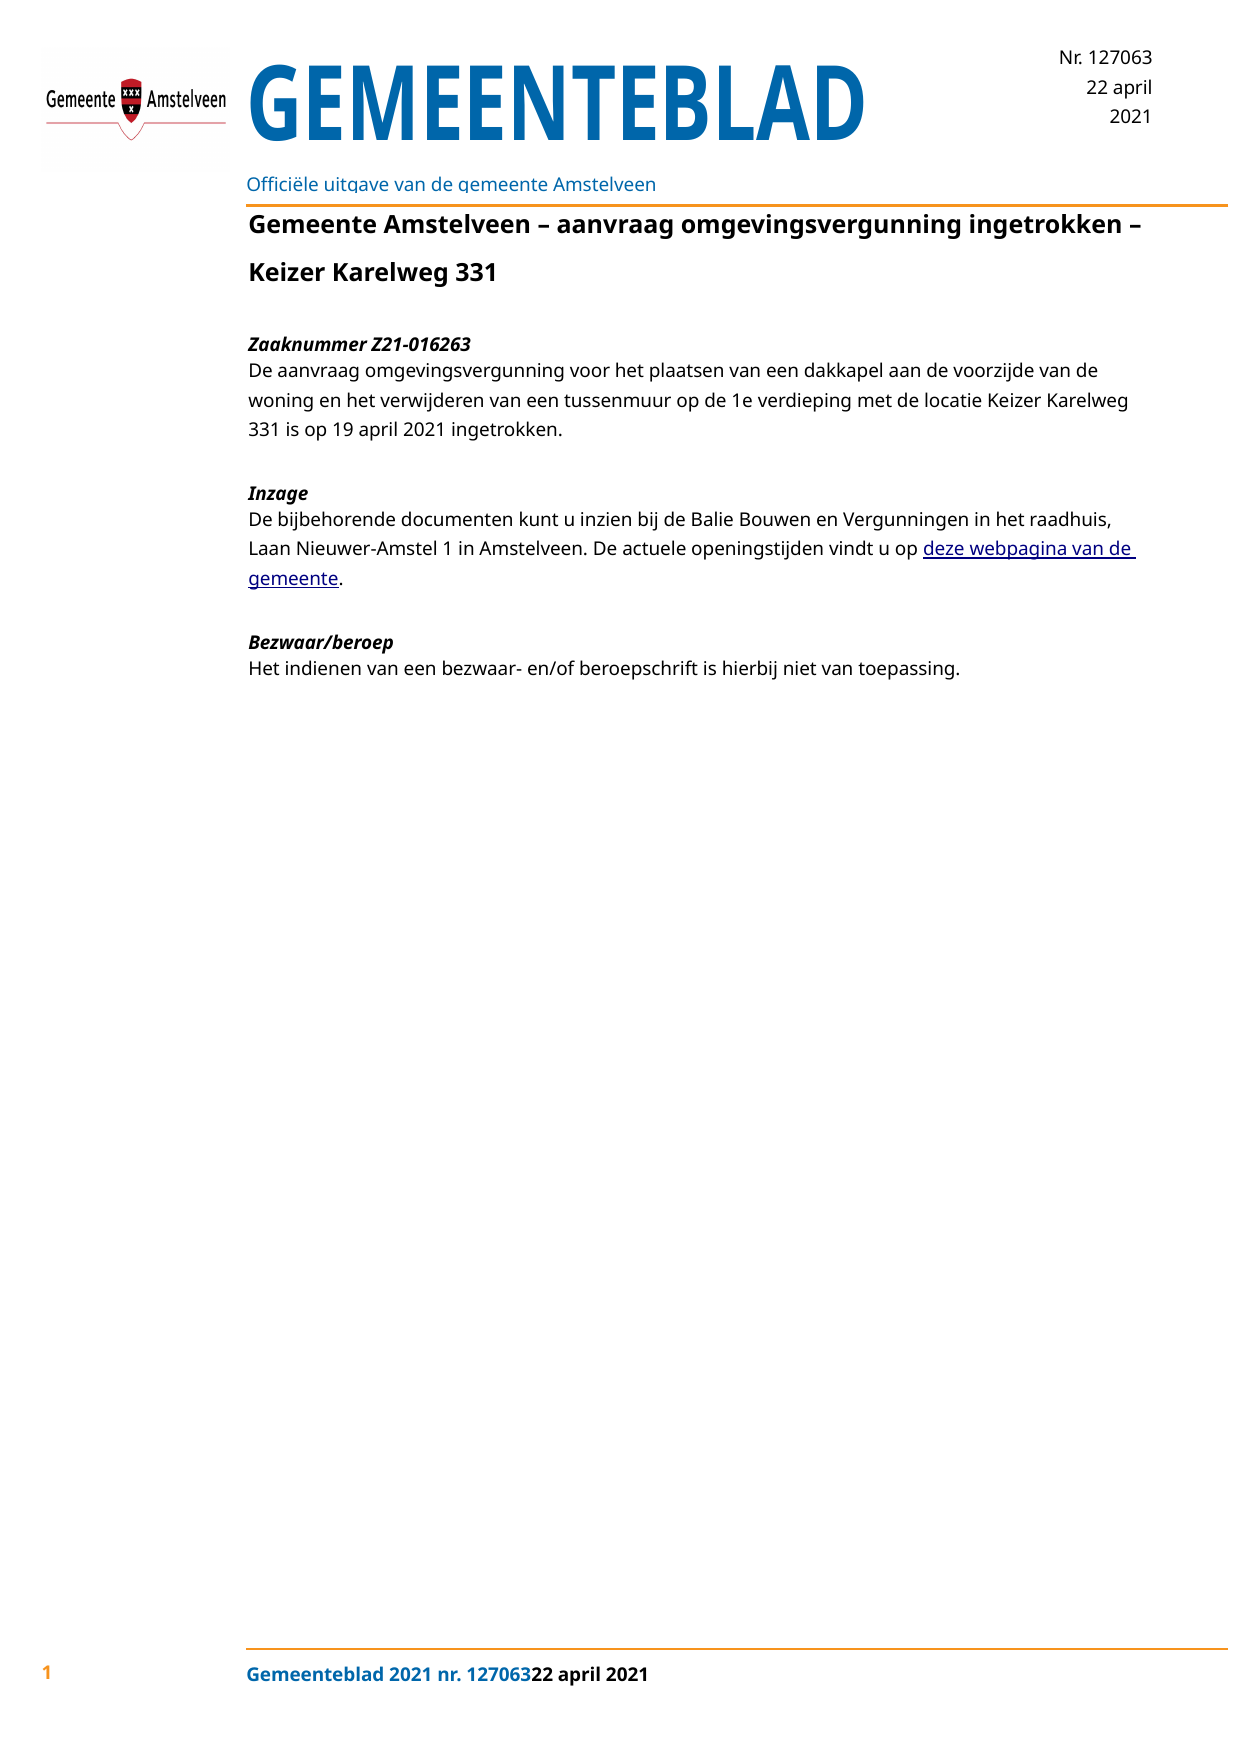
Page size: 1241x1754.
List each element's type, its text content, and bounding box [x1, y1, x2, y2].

text Het indienen van een bezwaar- en/of beroepschrift is hierbij niet van toepassing. [248, 655, 1152, 681]
text Zaaknummer Z21-016263 [248, 331, 1152, 357]
text Inzage [248, 480, 1152, 506]
text De bijbehorende documenten kunt u inzien bij de Balie Bouwen en Vergunningen in het raadhuis, Laan Nieuwer-Amstel 1 in Amstelveen. De actuele openingstijden vindt u op deze webpagina van de gemeente. [248, 506, 1152, 591]
text Gemeente Amstelveen – aanvraag omgevingsvergunning ingetrokken – Keizer Karelweg 331 [248, 207, 1152, 288]
text De aanvraag omgevingsvergunning voor het plaatsen van een dakkapel aan de voorzijde van de woning en het verwijderen van een tussenmuur op de 1e verdieping met de locatie Keizer Karelweg 331 is op 19 april 2021 ingetrokken. [248, 357, 1152, 442]
text Bezwaar/beroep [248, 629, 1152, 655]
picture [41, 47, 231, 172]
